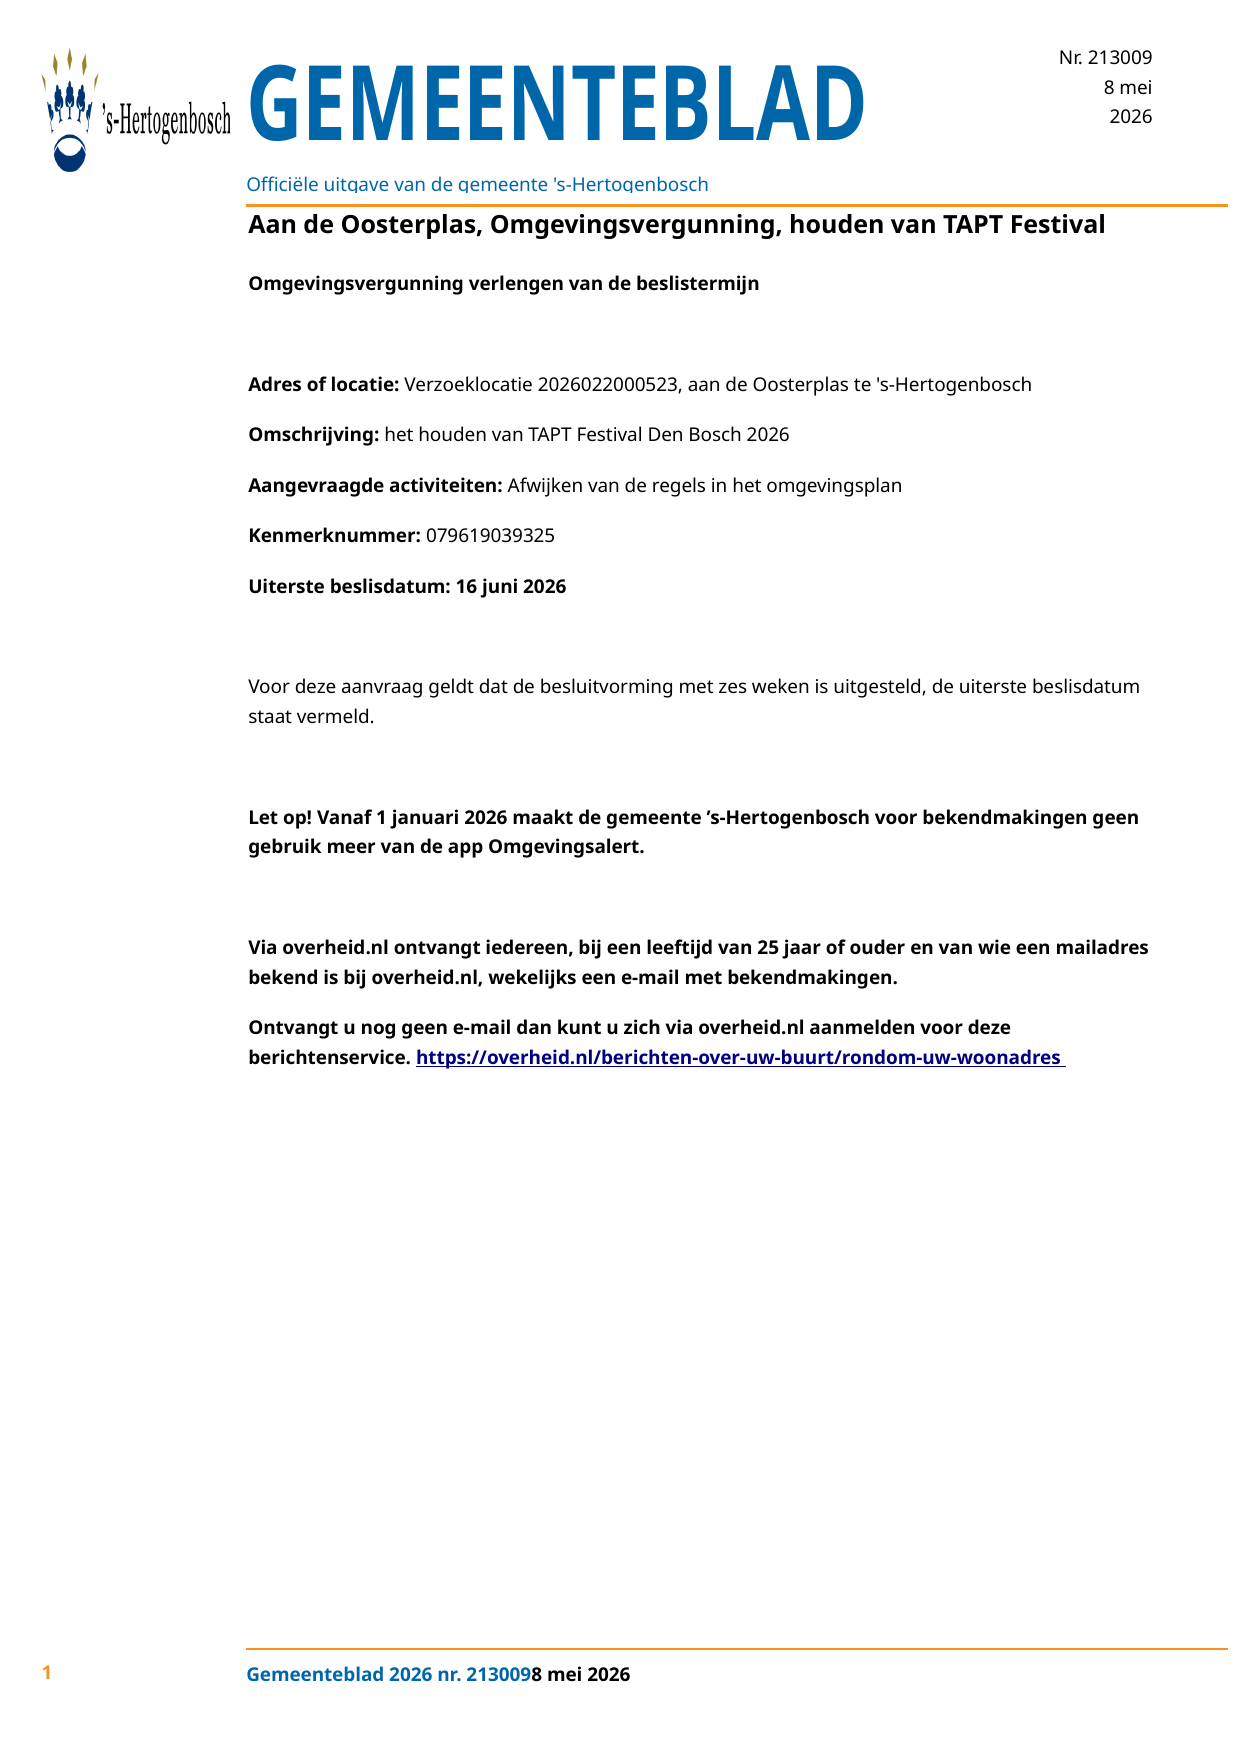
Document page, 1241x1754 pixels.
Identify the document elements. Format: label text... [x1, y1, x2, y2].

text Aangevraagde activiteiten: Afwijken van de regels in het omgevingsplan [248, 472, 1152, 498]
text Aan de Oosterplas, Omgevingsvergunning, houden van TAPT Festival [248, 207, 1152, 241]
text Voor deze aanvraag geldt dat de besluitvorming met zes weken is uitgesteld, de uiterste beslisdatum staat vermeld. [248, 674, 1152, 729]
picture [41, 47, 231, 172]
text Adres of locatie: Verzoeklocatie 2026022000523, aan de Oosterplas te 's-Hertogenbosch [248, 371, 1152, 397]
text Ontvangt u nog geen e-mail dan kunt u zich via overheid.nl aanmelden voor deze berichtenservice. https://overheid.nl/berichten-over-uw-buurt/rondom-uw-woonadres [248, 1014, 1152, 1070]
text Uiterste beslisdatum: 16 juni 2026 [248, 573, 1152, 598]
text Omschrijving: het houden van TAPT Festival Den Bosch 2026 [248, 422, 1152, 447]
text Via overheid.nl ontvangt iedereen, bij een leeftijd van 25 jaar of ouder en van wie een mailadres bekend is bij overheid.nl, wekelijks een e-mail met bekendmakingen. [248, 934, 1152, 990]
text Kenmerknummer: 079619039325 [248, 522, 1152, 548]
text Let op! Vanaf 1 januari 2026 maakt de gemeente ’s-Hertogenbosch voor bekendmakingen geen gebruik meer van de app Omgevingsalert. [248, 804, 1152, 859]
text Omgevingsvergunning verlengen van de beslistermijn [248, 270, 1152, 296]
